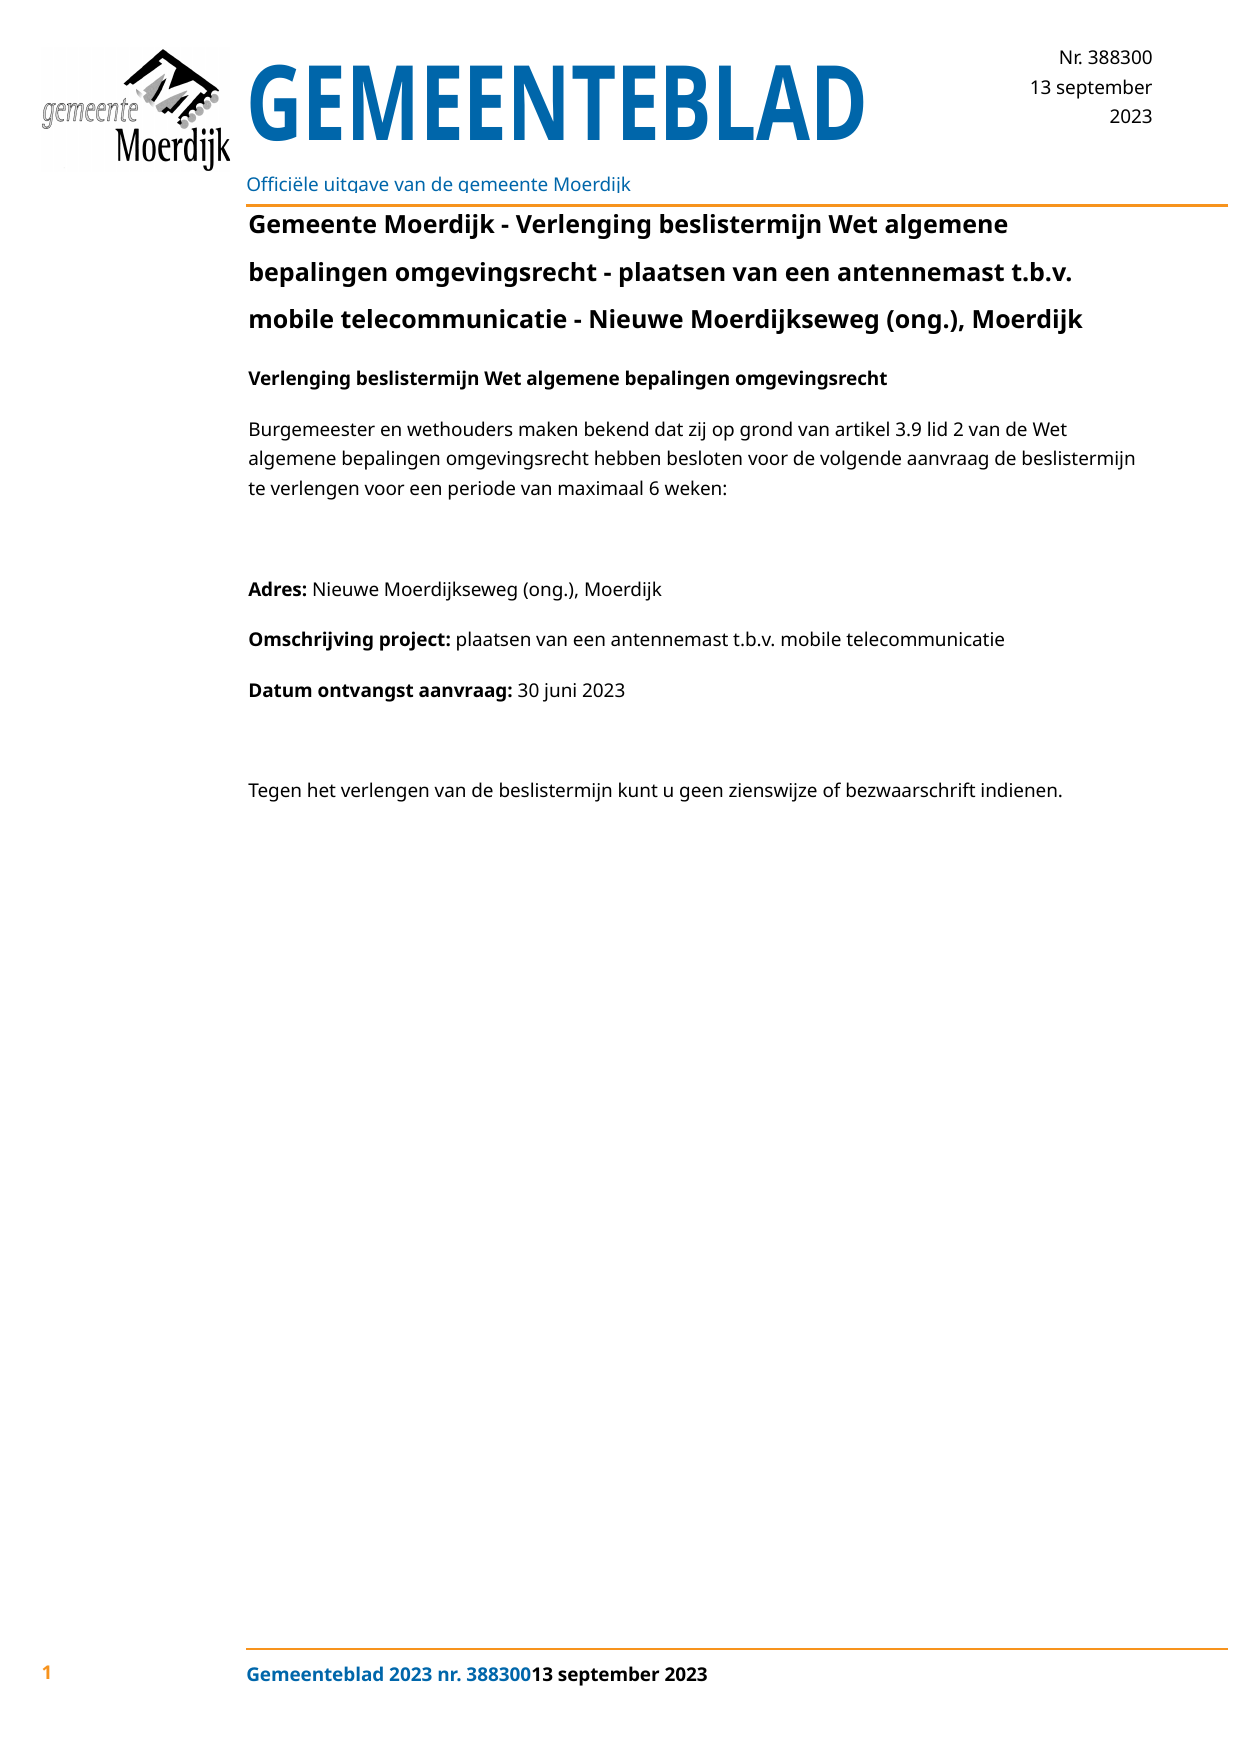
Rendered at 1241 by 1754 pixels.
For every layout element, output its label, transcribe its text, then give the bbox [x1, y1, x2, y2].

text Burgemeester en wethouders maken bekend dat zij op grond van artikel 3.9 lid 2 van de Wet algemene bepalingen omgevingsrecht hebben besloten voor de volgende aanvraag de beslistermijn te verlengen voor een periode van maximaal 6 weken: [248, 416, 1152, 501]
text Datum ontvangst aanvraag: 30 juni 2023 [248, 677, 1152, 702]
text Omschrijving project: plaatsen van een antennemast t.b.v. mobile telecommunicatie [248, 626, 1152, 652]
picture [41, 47, 231, 172]
text Tegen het verlengen van de beslistermijn kunt u geen zienswijze of bezwaarschrift indienen. [248, 778, 1152, 803]
text Verlenging beslistermijn Wet algemene bepalingen omgevingsrecht [248, 366, 1152, 391]
text Adres: Nieuwe Moerdijkseweg (ong.), Moerdijk [248, 576, 1152, 602]
text Gemeente Moerdijk - Verlenging beslistermijn Wet algemene bepalingen omgevingsrecht - plaatsen van een antennemast t.b.v. mobile telecommunicatie - Nieuwe Moerdijkseweg (ong.), Moerdijk [248, 207, 1152, 336]
